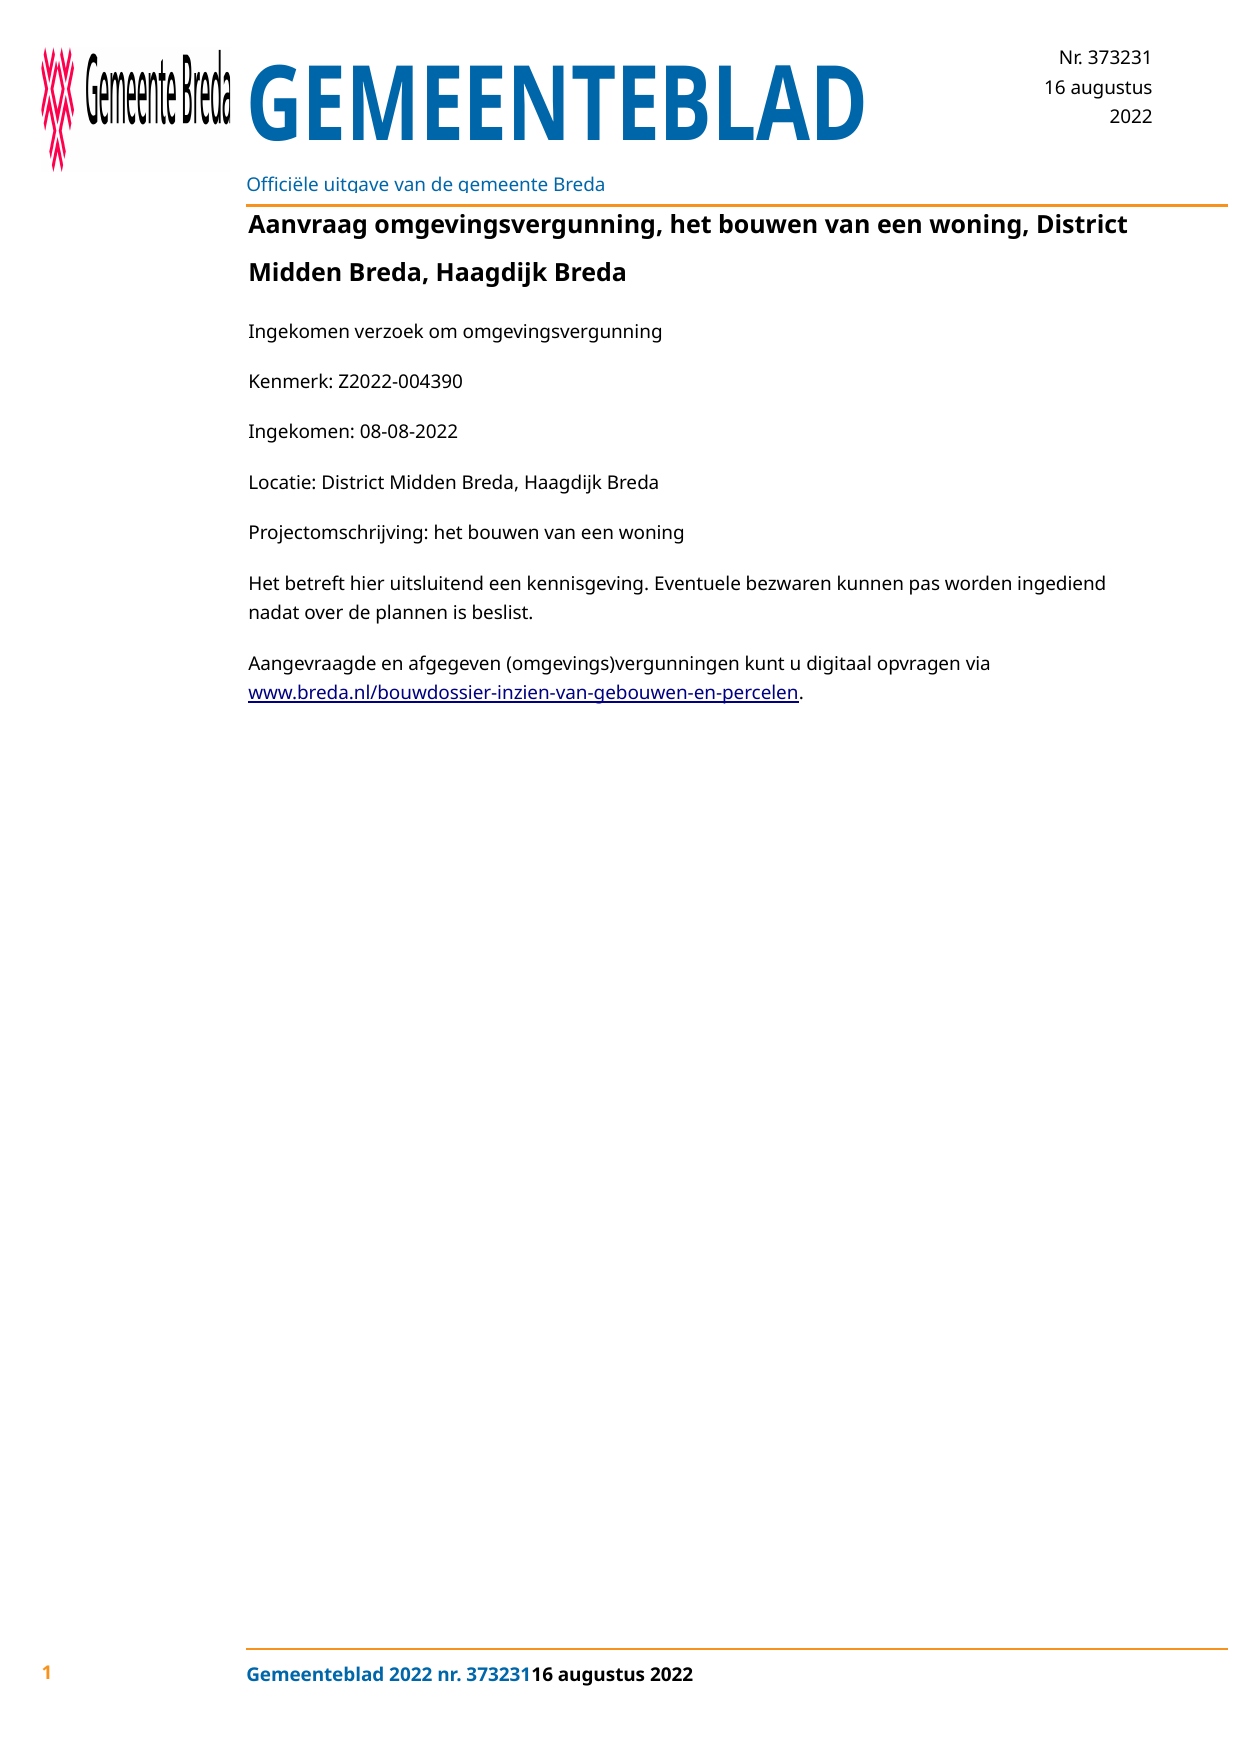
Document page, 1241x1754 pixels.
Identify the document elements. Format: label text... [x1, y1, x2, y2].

text Het betreft hier uitsluitend een kennisgeving. Eventuele bezwaren kunnen pas worden ingediend nadat over de plannen is beslist. [248, 570, 1152, 625]
text Projectomschrijving: het bouwen van een woning [248, 519, 1152, 545]
text Aanvraag omgevingsvergunning, het bouwen van een woning, District Midden Breda, Haagdijk Breda [248, 207, 1152, 288]
text Ingekomen: 08-08-2022 [248, 419, 1152, 444]
text Kenmerk: Z2022-004390 [248, 368, 1152, 394]
text Locatie: District Midden Breda, Haagdijk Breda [248, 469, 1152, 495]
text Aangevraagde en afgegeven (omgevings)vergunningen kunt u digitaal opvragen via www.breda.nl/bouwdossier-inzien-van-gebouwen-en-percelen. [248, 650, 1152, 705]
text Ingekomen verzoek om omgevingsvergunning [248, 318, 1152, 344]
picture [41, 47, 231, 172]
